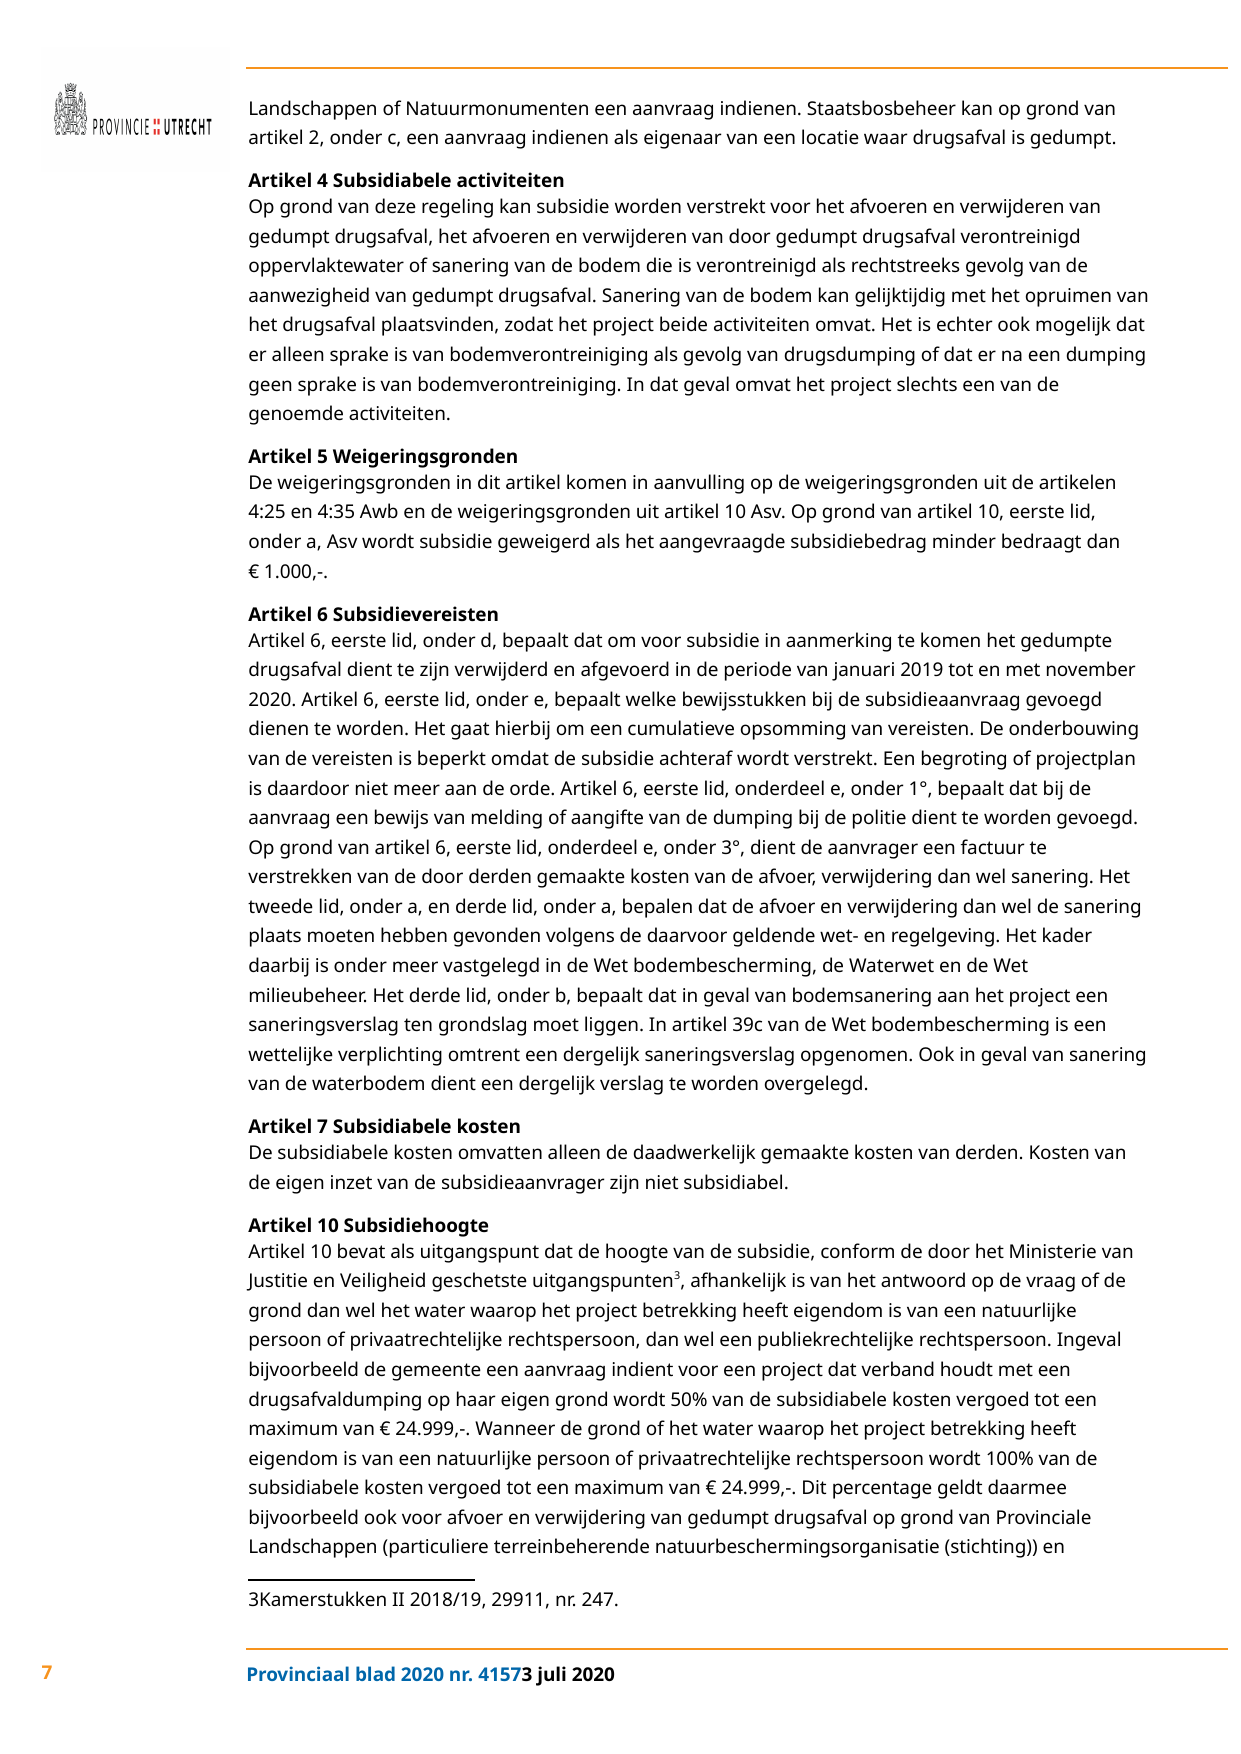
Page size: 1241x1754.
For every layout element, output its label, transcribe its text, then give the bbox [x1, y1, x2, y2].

text Kamerstukken II 2018/19, 29911, nr. 247. [248, 1586, 1152, 1612]
text Landschappen of Natuurmonumenten een aanvraag indienen. Staatsbosbeheer kan op grond van artikel 2, onder c, een aanvraag indienen als eigenaar van een locatie waar drugsafval is gedumpt. [248, 95, 1152, 150]
text Op grond van deze regeling kan subsidie worden verstrekt voor het afvoeren en verwijderen van gedumpt drugsafval, het afvoeren en verwijderen van door gedumpt drugsafval verontreinigd oppervlaktewater of sanering van de bodem die is verontreinigd als rechtstreeks gevolg van de aanwezigheid van gedumpt drugsafval. Sanering van de bodem kan gelijktijdig met het opruimen van het drugsafval plaatsvinden, zodat het project beide activiteiten omvat. Het is echter ook mogelijk dat er alleen sprake is van bodemverontreiniging als gevolg van drugsdumping of dat er na een dumping geen sprake is van bodemverontreiniging. In dat geval omvat het project slechts een van de genoemde activiteiten. [248, 193, 1152, 426]
text Artikel 10 bevat als uitgangspunt dat de hoogte van de subsidie, conform de door het Ministerie van Justitie en Veiligheid geschetste uitgangspunten, afhankelijk is van het antwoord op de vraag of de grond dan wel het water waarop het project betrekking heeft eigendom is van een natuurlijke persoon of privaatrechtelijke rechtspersoon, dan wel een publiekrechtelijke rechtspersoon. Ingeval bijvoorbeeld de gemeente een aanvraag indient voor een project dat verband houdt met een drugsafvaldumping op haar eigen grond wordt 50% van de subsidiabele kosten vergoed tot een maximum van € 24.999,-. Wanneer de grond of het water waarop het project betrekking heeft eigendom is van een natuurlijke persoon of privaatrechtelijke rechtspersoon wordt 100% van de subsidiabele kosten vergoed tot een maximum van € 24.999,-. Dit percentage geldt daarmee bijvoorbeeld ook voor afvoer en verwijdering van gedumpt drugsafval op grond van Provinciale Landschappen (particuliere terreinbeherende natuurbeschermingsorganisatie (stichting)) en [248, 1238, 1152, 1559]
text Artikel 10 Subsidiehoogte [248, 1212, 1152, 1238]
picture [41, 47, 231, 172]
text Artikel 6, eerste lid, onder d, bepaalt dat om voor subsidie in aanmerking te komen het gedumpte drugsafval dient te zijn verwijderd en afgevoerd in de periode van januari 2019 tot en met november 2020. Artikel 6, eerste lid, onder e, bepaalt welke bewijsstukken bij de subsidieaanvraag gevoegd dienen te worden. Het gaat hierbij om een cumulatieve opsomming van vereisten. De onderbouwing van de vereisten is beperkt omdat de subsidie achteraf wordt verstrekt. Een begroting of projectplan is daardoor niet meer aan de orde. Artikel 6, eerste lid, onderdeel e, onder 1°, bepaalt dat bij de aanvraag een bewijs van melding of aangifte van de dumping bij de politie dient te worden gevoegd. Op grond van artikel 6, eerste lid, onderdeel e, onder 3°, dient de aanvrager een factuur te verstrekken van de door derden gemaakte kosten van de afvoer, verwijdering dan wel sanering. Het tweede lid, onder a, en derde lid, onder a, bepalen dat de afvoer en verwijdering dan wel de sanering plaats moeten hebben gevonden volgens de daarvoor geldende wet- en regelgeving. Het kader daarbij is onder meer vastgelegd in de Wet bodembescherming, de Waterwet en de Wet milieubeheer. Het derde lid, onder b, bepaalt dat in geval van bodemsanering aan het project een saneringsverslag ten grondslag moet liggen. In artikel 39c van de Wet bodembescherming is een wettelijke verplichting omtrent een dergelijk saneringsverslag opgenomen. Ook in geval van sanering van de waterbodem dient een dergelijk verslag te worden overgelegd. [248, 627, 1152, 1096]
text De weigeringsgronden in dit artikel komen in aanvulling op de weigeringsgronden uit de artikelen 4:25 en 4:35 Awb en de weigeringsgronden uit artikel 10 Asv. Op grond van artikel 10, eerste lid, onder a, Asv wordt subsidie geweigerd als het aangevraagde subsidiebedrag minder bedraagt dan € 1.000,-. [248, 469, 1152, 584]
text Artikel 5 Weigeringsgronden [248, 443, 1152, 469]
text De subsidiabele kosten omvatten alleen de daadwerkelijk gemaakte kosten van derden. Kosten van de eigen inzet van de subsidieaanvrager zijn niet subsidiabel. [248, 1139, 1152, 1195]
text Artikel 6 Subsidievereisten [248, 601, 1152, 627]
text Artikel 7 Subsidiabele kosten [248, 1114, 1152, 1139]
text Artikel 4 Subsidiabele activiteiten [248, 167, 1152, 193]
